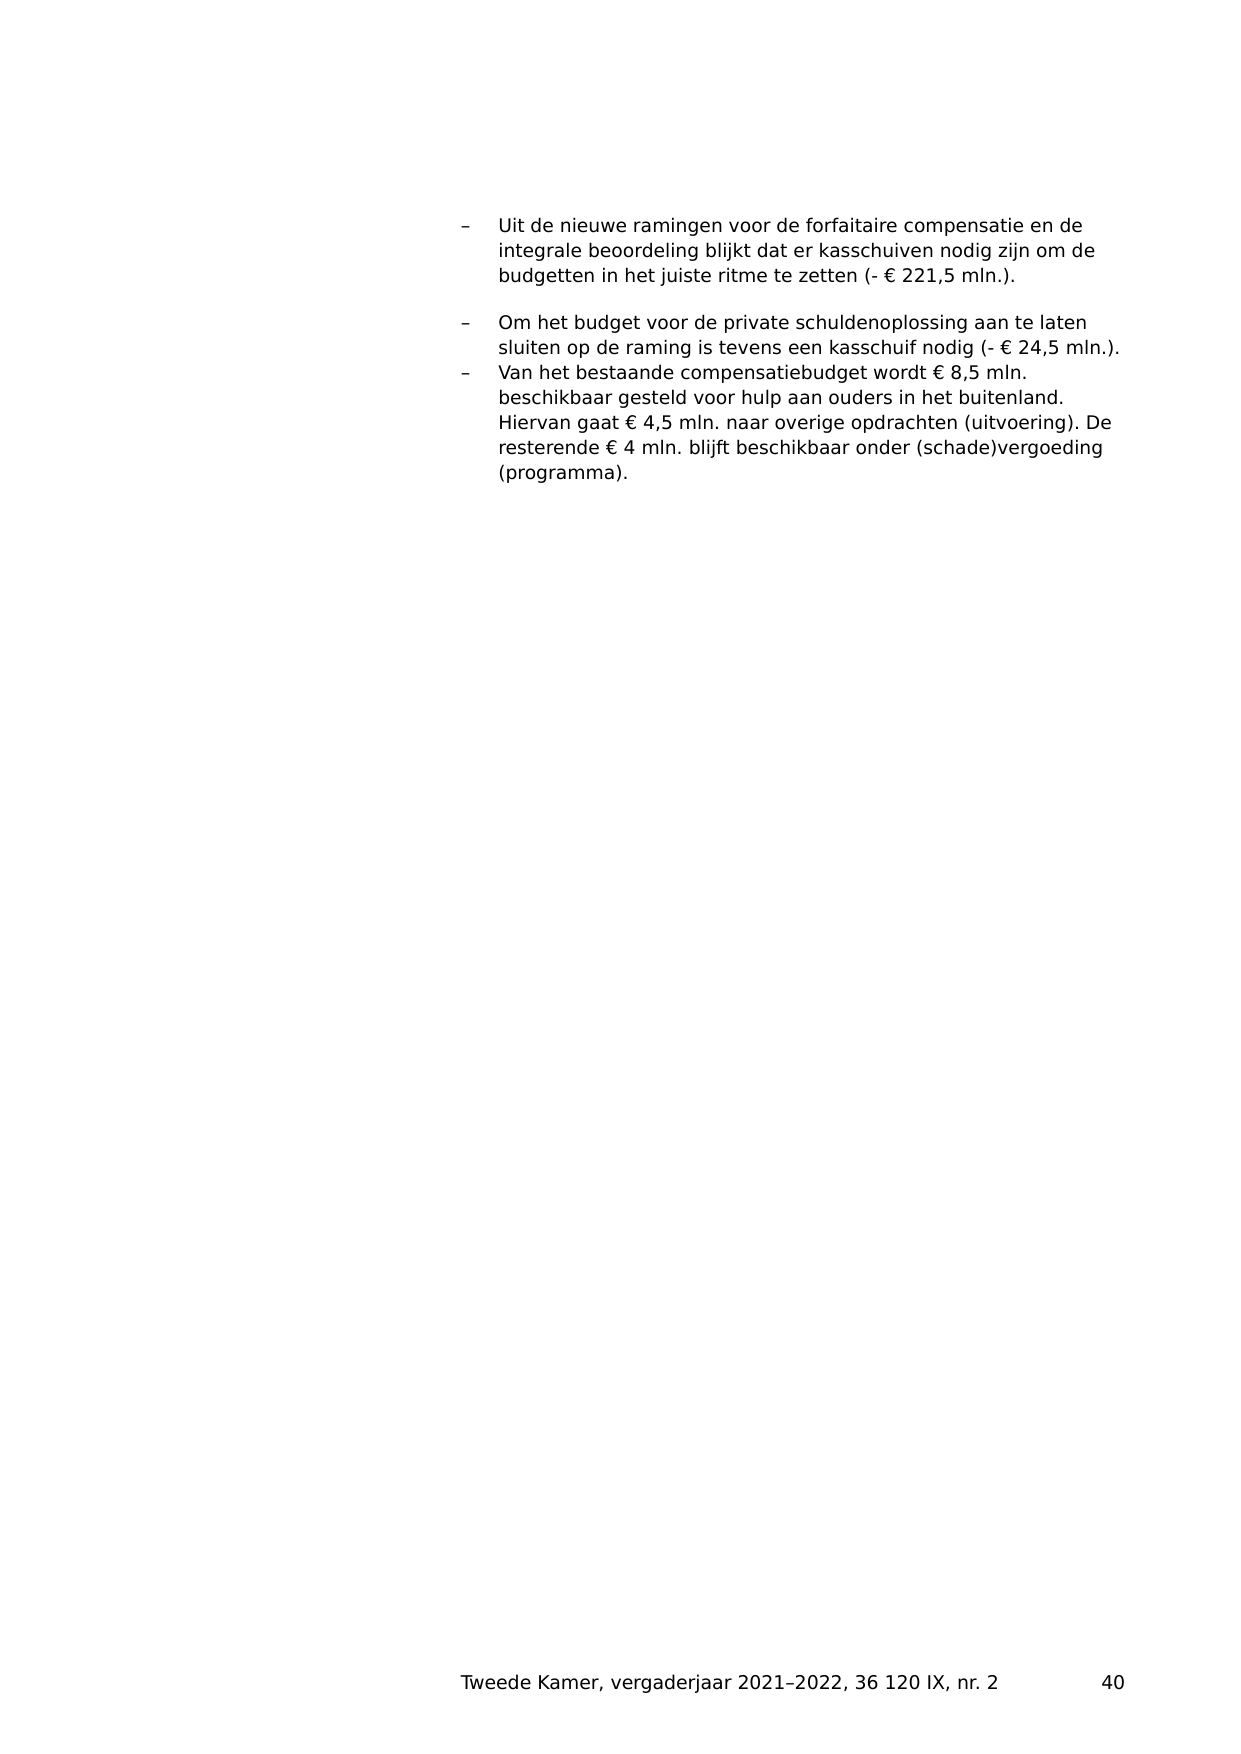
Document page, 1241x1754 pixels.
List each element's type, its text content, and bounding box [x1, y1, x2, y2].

list Uit de nieuwe ramingen voor de forfaitaire compensatie en de integrale beoordeling blijkt dat er kasschuiven nodig zijn om de budgetten in het juiste ritme te zetten (- € 221,5 mln.). [461, 213, 1125, 288]
list Om het budget voor de private schuldenoplossing aan te laten sluiten op de raming is tevens een kasschuif nodig (- € 24,5 mln.). [461, 310, 1125, 360]
list Van het bestaande compensatiebudget wordt € 8,5 mln. beschikbaar gesteld voor hulp aan ouders in het buitenland. Hiervan gaat € 4,5 mln. naar overige opdrachten (uitvoering). De resterende € 4 mln. blijft beschikbaar onder (schade)vergoeding (programma). [461, 360, 1125, 485]
